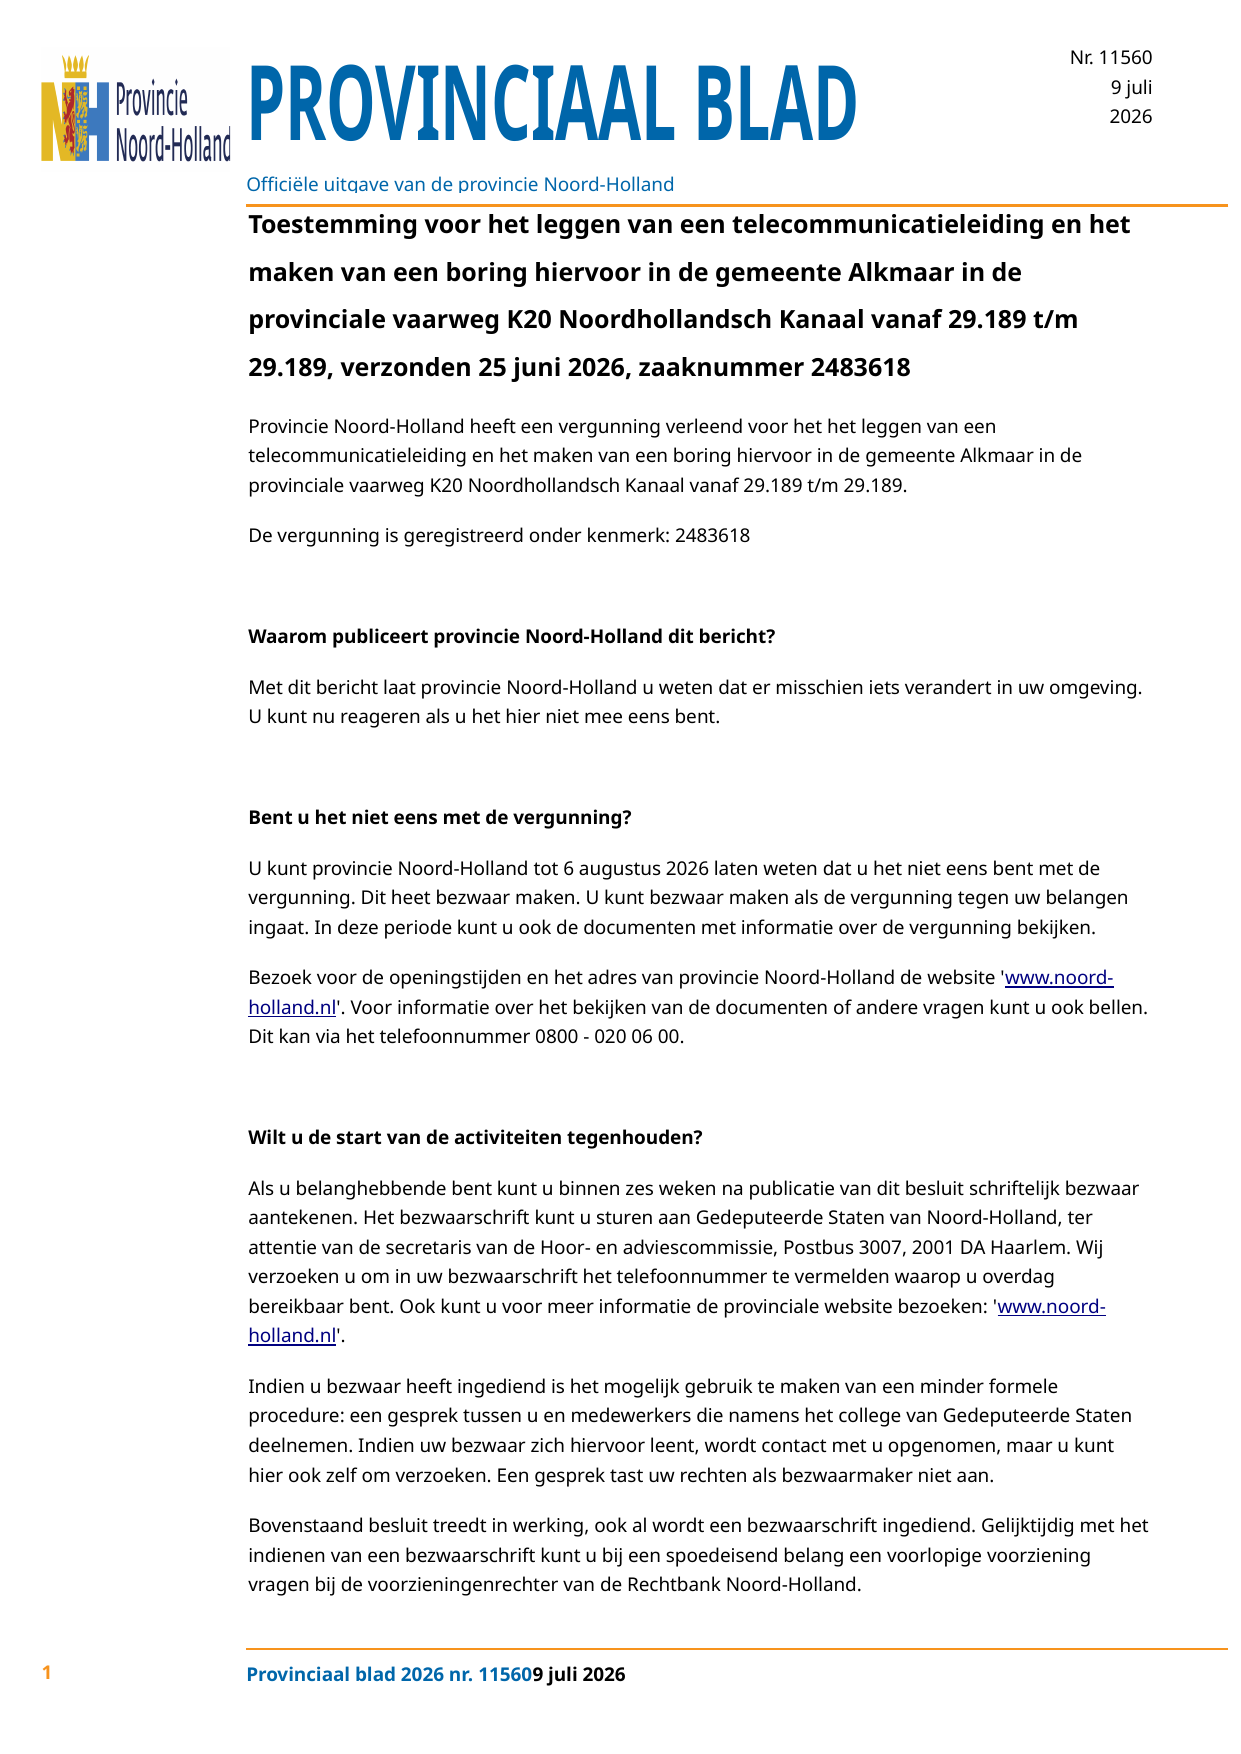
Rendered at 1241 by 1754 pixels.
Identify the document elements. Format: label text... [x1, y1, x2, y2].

text Bovenstaand besluit treedt in werking, ook al wordt een bezwaarschrift ingediend. Gelijktijdig met het indienen van een bezwaarschrift kunt u bij een spoedeisend belang een voorlopige voorziening vragen bij de voorzieningenrechter van de Rechtbank Noord-Holland. [248, 1512, 1152, 1597]
text Met dit bericht laat provincie Noord-Holland u weten dat er misschien iets verandert in uw omgeving. U kunt nu reageren als u het hier niet mee eens bent. [248, 674, 1152, 729]
picture [41, 47, 231, 172]
text Bent u het niet eens met de vergunning? [248, 804, 1152, 830]
text Wilt u de start van de activiteiten tegenhouden? [248, 1124, 1152, 1150]
text Waarom publiceert provincie Noord-Holland dit bericht? [248, 623, 1152, 649]
text De vergunning is geregistreerd onder kenmerk: 2483618 [248, 523, 1152, 548]
text Als u belanghebbende bent kunt u binnen zes weken na publicatie van dit besluit schriftelijk bezwaar aantekenen. Het bezwaarschrift kunt u sturen aan Gedeputeerde Staten van Noord-Holland, ter attentie van de secretaris van de Hoor- en adviescommissie, Postbus 3007, 2001 DA Haarlem. Wij verzoeken u om in uw bezwaarschrift het telefoonnummer te vermelden waarop u overdag bereikbaar bent. Ook kunt u voor meer informatie de provinciale website bezoeken: 'www.noord-holland.nl'. [248, 1175, 1152, 1348]
text U kunt provincie Noord-Holland tot 6 augustus 2026 laten weten dat u het niet eens bent met de vergunning. Dit heet bezwaar maken. U kunt bezwaar maken als de vergunning tegen uw belangen ingaat. In deze periode kunt u ook de documenten met informatie over de vergunning bekijken. [248, 855, 1152, 940]
text Toestemming voor het leggen van een telecommunicatieleiding en het maken van een boring hiervoor in de gemeente Alkmaar in de provinciale vaarweg K20 Noordhollandsch Kanaal vanaf 29.189 t/m 29.189, verzonden 25 juni 2026, zaaknummer 2483618 [248, 207, 1152, 384]
text Provincie Noord-Holland heeft een vergunning verleend voor het het leggen van een telecommunicatieleiding en het maken van een boring hiervoor in de gemeente Alkmaar in de provinciale vaarweg K20 Noordhollandsch Kanaal vanaf 29.189 t/m 29.189. [248, 413, 1152, 498]
text Indien u bezwaar heeft ingediend is het mogelijk gebruik te maken van een minder formele procedure: een gesprek tussen u en medewerkers die namens het college van Gedeputeerde Staten deelnemen. Indien uw bezwaar zich hiervoor leent, wordt contact met u opgenomen, maar u kunt hier ook zelf om verzoeken. Een gesprek tast uw rechten als bezwaarmaker niet aan. [248, 1373, 1152, 1488]
text Bezoek voor de openingstijden en het adres van provincie Noord-Holland de website 'www.noord-holland.nl'. Voor informatie over het bekijken van de documenten of andere vragen kunt u ook bellen. Dit kan via het telefoonnummer 0800 - 020 06 00. [248, 964, 1152, 1049]
